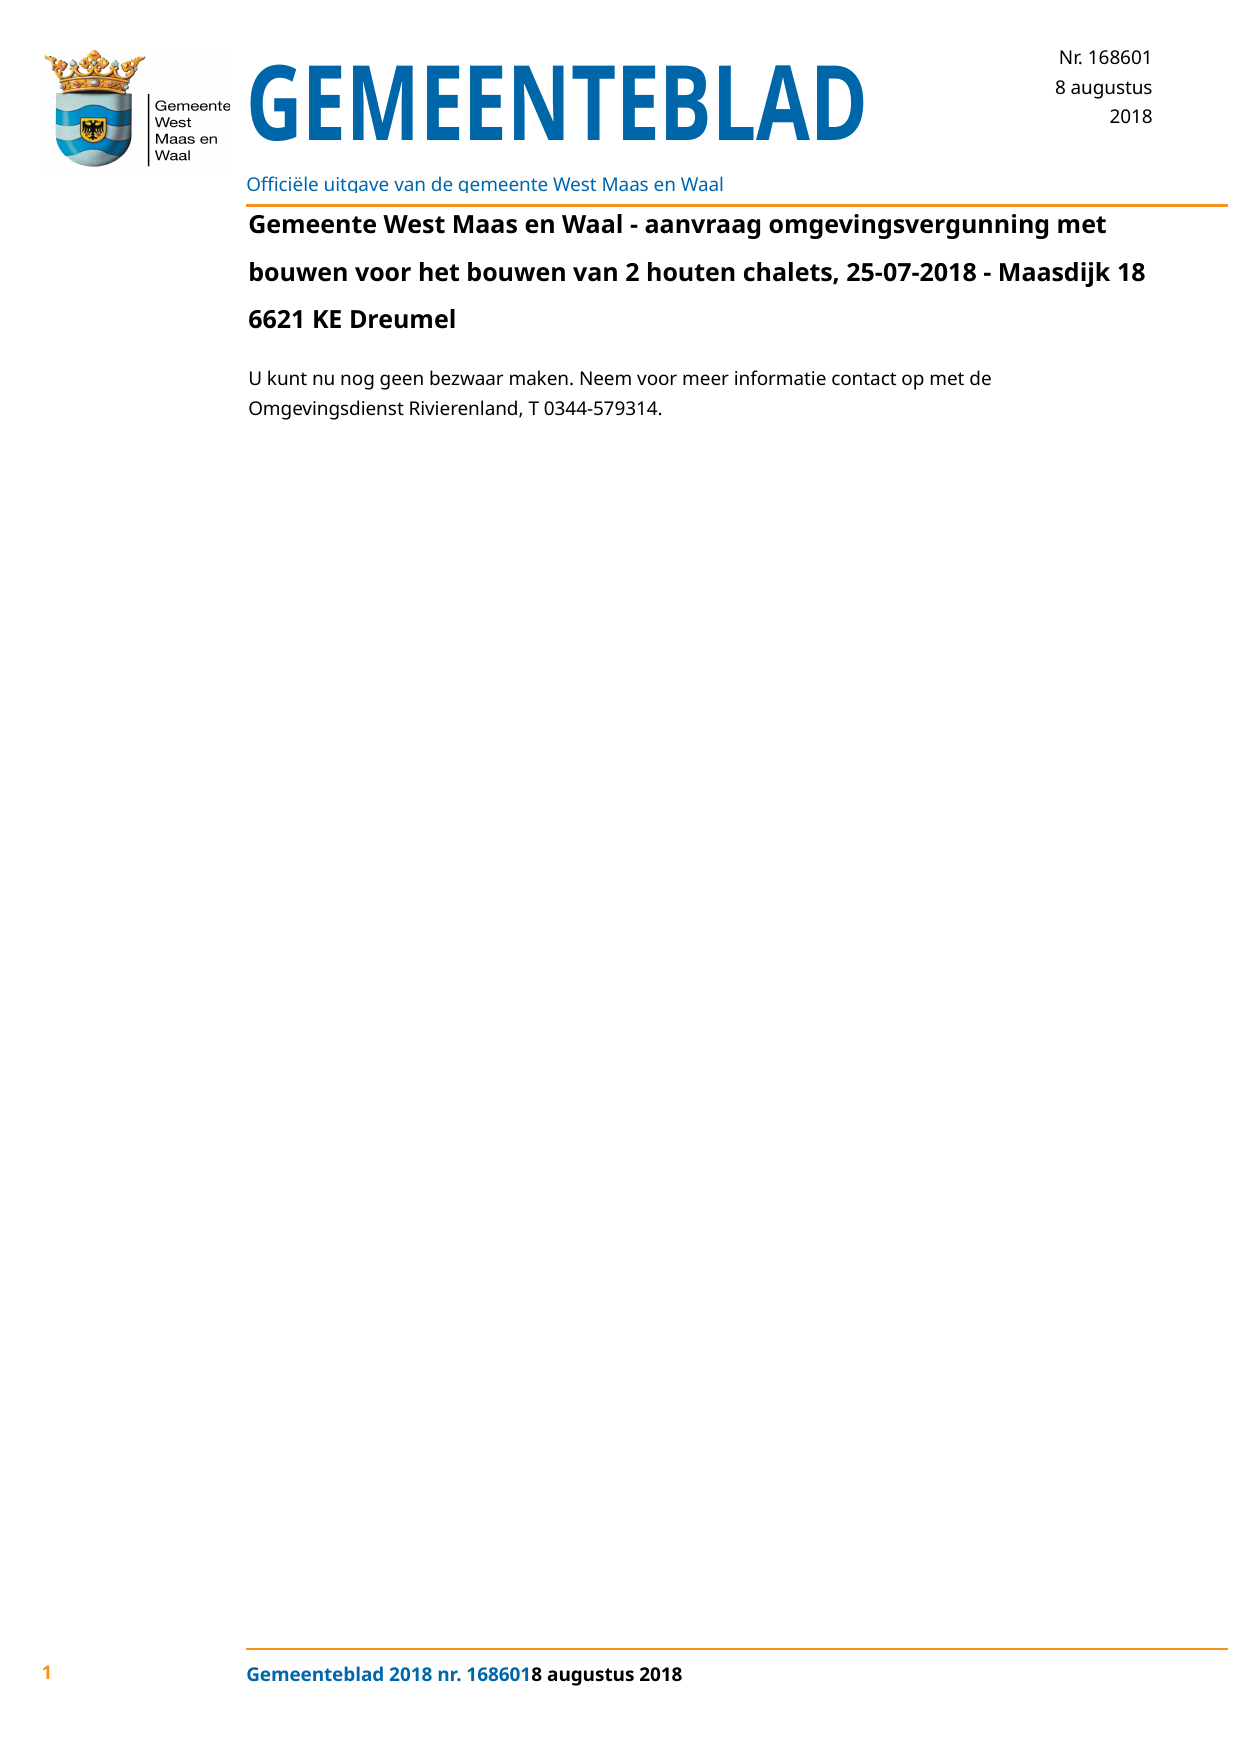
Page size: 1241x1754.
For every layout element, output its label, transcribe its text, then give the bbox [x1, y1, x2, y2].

text Gemeente West Maas en Waal - aanvraag omgevingsvergunning met bouwen voor het bouwen van 2 houten chalets, 25-07-2018 - Maasdijk 18 6621 KE Dreumel [248, 207, 1152, 336]
picture [41, 47, 231, 172]
text U kunt nu nog geen bezwaar maken. Neem voor meer informatie contact op met de Omgevingsdienst Rivierenland, T 0344-579314. [248, 366, 1152, 421]
